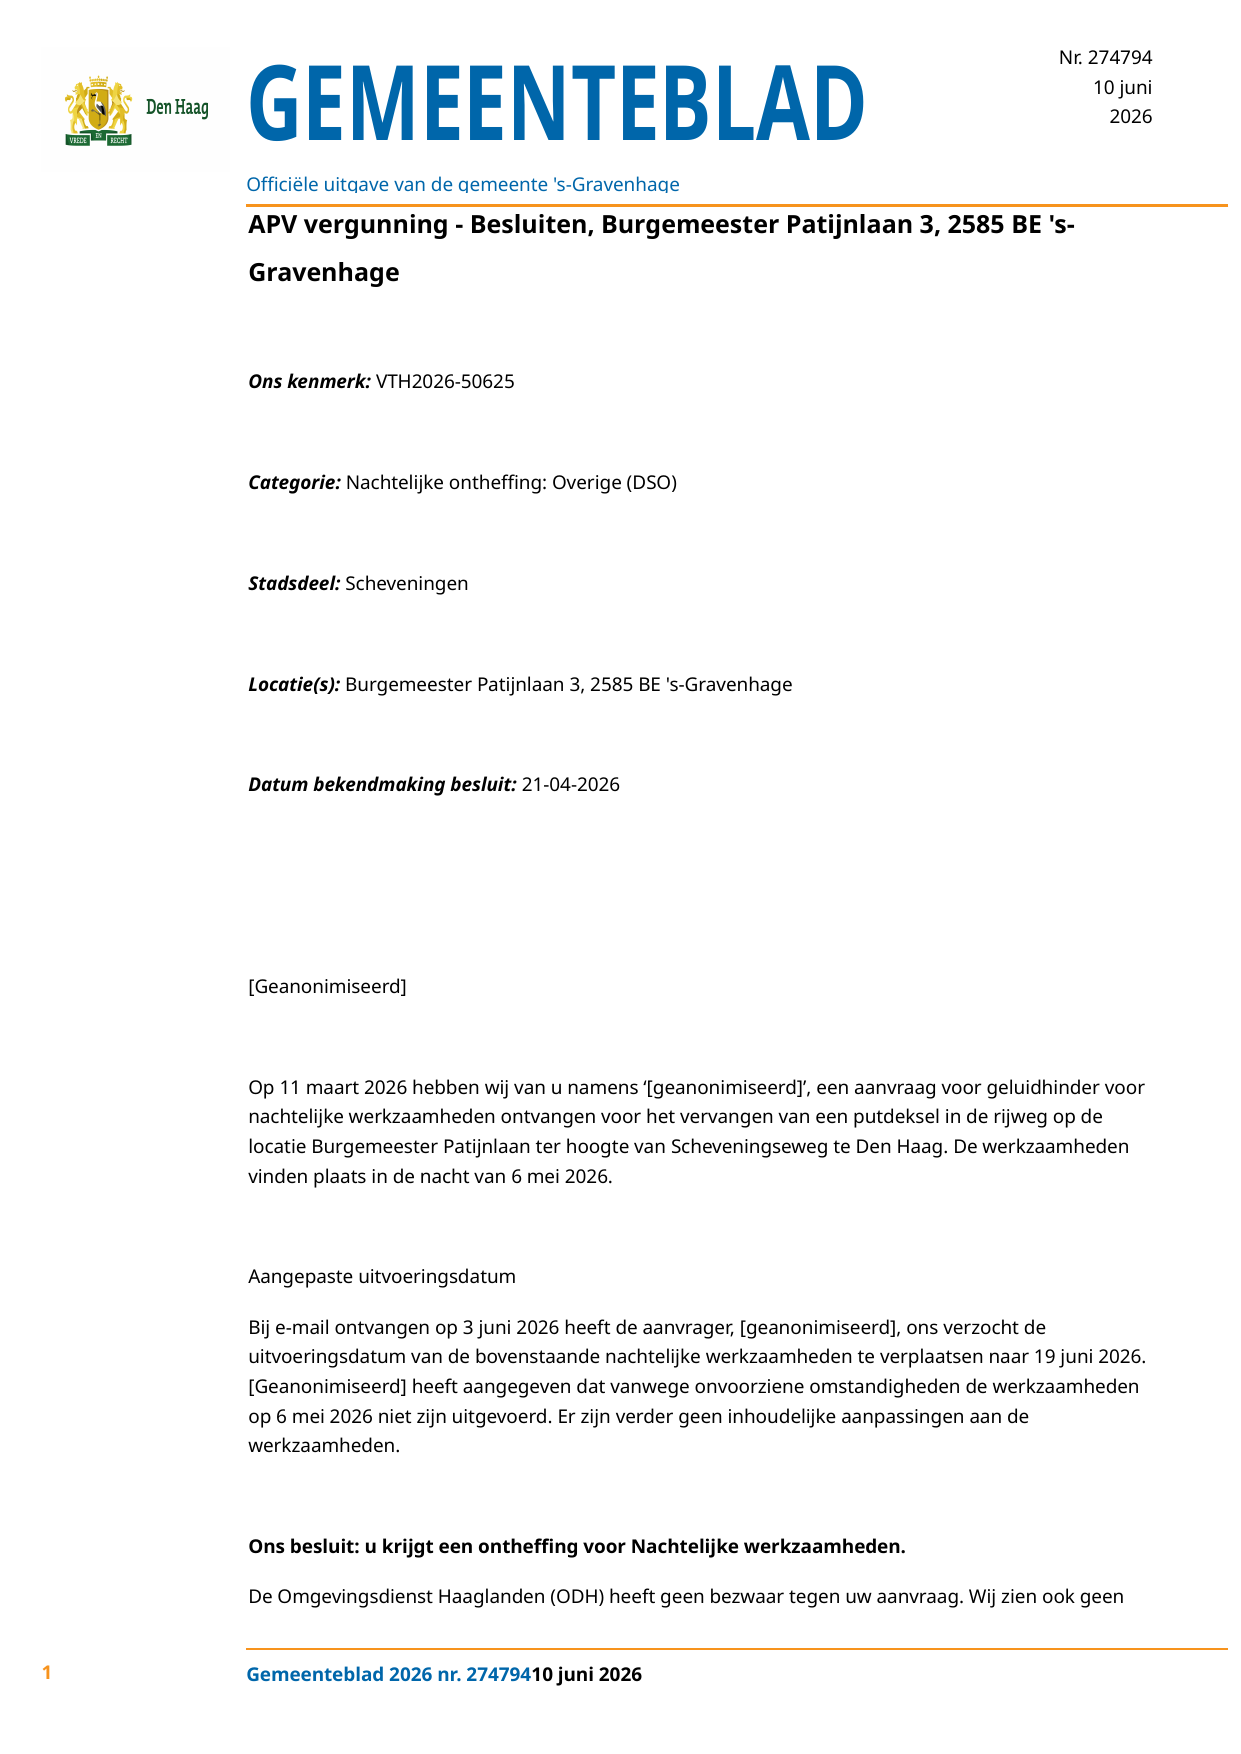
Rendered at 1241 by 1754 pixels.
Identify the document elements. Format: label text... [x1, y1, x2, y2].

text Op 11 maart 2026 hebben wij van u namens ‘[geanonimiseerd]’, een aanvraag voor geluidhinder voor nachtelijke werkzaamheden ontvangen voor het vervangen van een putdeksel in de rijweg op de locatie Burgemeester Patijnlaan ter hoogte van Scheveningseweg te Den Haag. De werkzaamheden vinden plaats in de nacht van 6 mei 2026. [248, 1074, 1152, 1189]
text Ons besluit: u krijgt een ontheffing voor Nachtelijke werkzaamheden. [248, 1533, 1152, 1559]
text Datum bekendmaking besluit: 21-04-2026 [248, 772, 1152, 797]
picture [41, 47, 231, 172]
text Locatie(s): Burgemeester Patijnlaan 3, 2585 BE 's-Gravenhage [248, 671, 1152, 697]
text Categorie: Nachtelijke ontheffing: Overige (DSO) [248, 469, 1152, 495]
text Ons kenmerk: VTH2026-50625 [248, 368, 1152, 394]
text [Geanonimiseerd] [248, 973, 1152, 999]
text Aangepaste uitvoeringsdatum [248, 1264, 1152, 1289]
text APV vergunning - Besluiten, Burgemeester Patijnlaan 3, 2585 BE 's-Gravenhage [248, 207, 1152, 288]
text De Omgevingsdienst Haaglanden (ODH) heeft geen bezwaar tegen uw aanvraag. Wij zien ook geen [248, 1584, 1152, 1609]
text Bij e-mail ontvangen op 3 juni 2026 heeft de aanvrager, [geanonimiseerd], ons verzocht de uitvoeringsdatum van de bovenstaande nachtelijke werkzaamheden te verplaatsen naar 19 juni 2026. [Geanonimiseerd] heeft aangegeven dat vanwege onvoorziene omstandigheden de werkzaamheden op 6 mei 2026 niet zijn uitgevoerd. Er zijn verder geen inhoudelijke aanpassingen aan de werkzaamheden. [248, 1314, 1152, 1458]
text Stadsdeel: Scheveningen [248, 570, 1152, 596]
